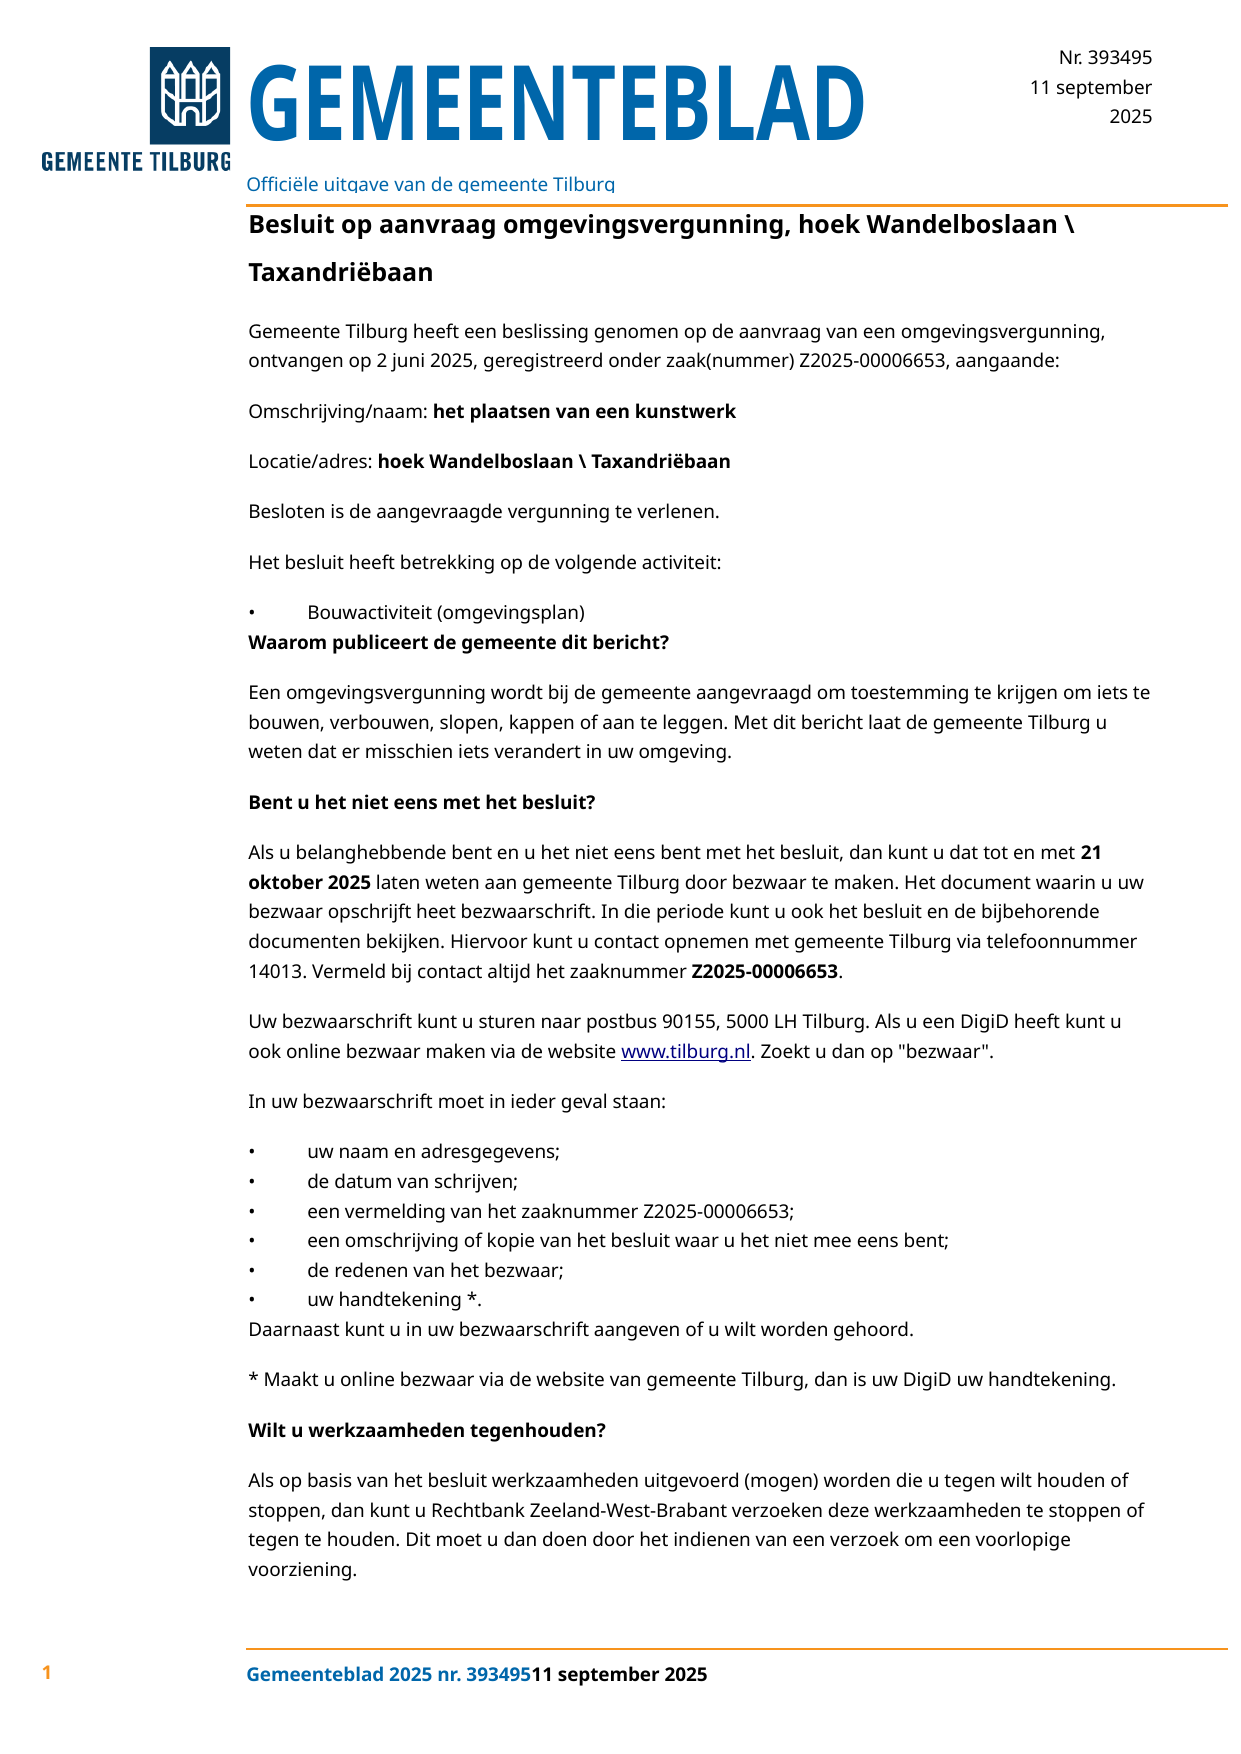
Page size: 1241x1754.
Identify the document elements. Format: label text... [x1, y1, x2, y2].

text Besloten is de aangevraagde vergunning te verlenen. [248, 499, 1152, 524]
list uw naam en adresgegevens; [248, 1139, 1152, 1164]
text Daarnaast kunt u in uw bezwaarschrift aangeven of u wilt worden gehoord. [248, 1316, 1152, 1342]
list Bouwactiviteit (omgevingsplan) [248, 599, 1152, 625]
text Als u belanghebbende bent en u het niet eens bent met het besluit, dan kunt u dat tot en met 21 oktober 2025 laten weten aan gemeente Tilburg door bezwaar te maken. Het document waarin u uw bezwaar opschrijft heet bezwaarschrift. In die periode kunt u ook het besluit en de bijbehorende documenten bekijken. Hiervoor kunt u contact opnemen met gemeente Tilburg via telefoonnummer 14013. Vermeld bij contact altijd het zaaknummer Z2025-00006653. [248, 839, 1152, 984]
text Bent u het niet eens met het besluit? [248, 789, 1152, 815]
list de datum van schrijven; [248, 1168, 1152, 1194]
text Omschrijving/naam: het plaatsen van een kunstwerk [248, 398, 1152, 424]
list een omschrijving of kopie van het besluit waar u het niet mee eens bent; [248, 1227, 1152, 1253]
text Gemeente Tilburg heeft een beslissing genomen op de aanvraag van een omgevingsvergunning, ontvangen op 2 juni 2025, geregistreerd onder zaak(nummer) Z2025-00006653, aangaande: [248, 318, 1152, 373]
text * Maakt u online bezwaar via de website van gemeente Tilburg, dan is uw DigiD uw handtekening. [248, 1367, 1152, 1392]
text Het besluit heeft betrekking op de volgende activiteit: [248, 549, 1152, 575]
picture [41, 47, 231, 172]
text Besluit op aanvraag omgevingsvergunning, hoek Wandelboslaan \ Taxandriëbaan [248, 207, 1152, 288]
text Locatie/adres: hoek Wandelboslaan \ Taxandriëbaan [248, 448, 1152, 474]
text Wilt u werkzaamheden tegenhouden? [248, 1417, 1152, 1443]
text In uw bezwaarschrift moet in ieder geval staan: [248, 1088, 1152, 1114]
text Een omgevingsvergunning wordt bij de gemeente aangevraagd om toestemming te krijgen om iets te bouwen, verbouwen, slopen, kappen of aan te leggen. Met dit bericht laat de gemeente Tilburg u weten dat er misschien iets verandert in uw omgeving. [248, 679, 1152, 764]
list de redenen van het bezwaar; [248, 1257, 1152, 1283]
list uw handtekening *. [248, 1287, 1152, 1312]
text Uw bezwaarschrift kunt u sturen naar postbus 90155, 5000 LH Tilburg. Als u een DigiD heeft kunt u ook online bezwaar maken via de website www.tilburg.nl. Zoekt u dan op "bezwaar". [248, 1008, 1152, 1064]
list een vermelding van het zaaknummer Z2025-00006653; [248, 1198, 1152, 1224]
text Waarom publiceert de gemeente dit bericht? [248, 629, 1152, 655]
text Als op basis van het besluit werkzaamheden uitgevoerd (mogen) worden die u tegen wilt houden of stoppen, dan kunt u Rechtbank Zeeland-West-Brabant verzoeken deze werkzaamheden te stoppen of tegen te houden. Dit moet u dan doen door het indienen van een verzoek om een voorlopige voorziening. [248, 1467, 1152, 1582]
